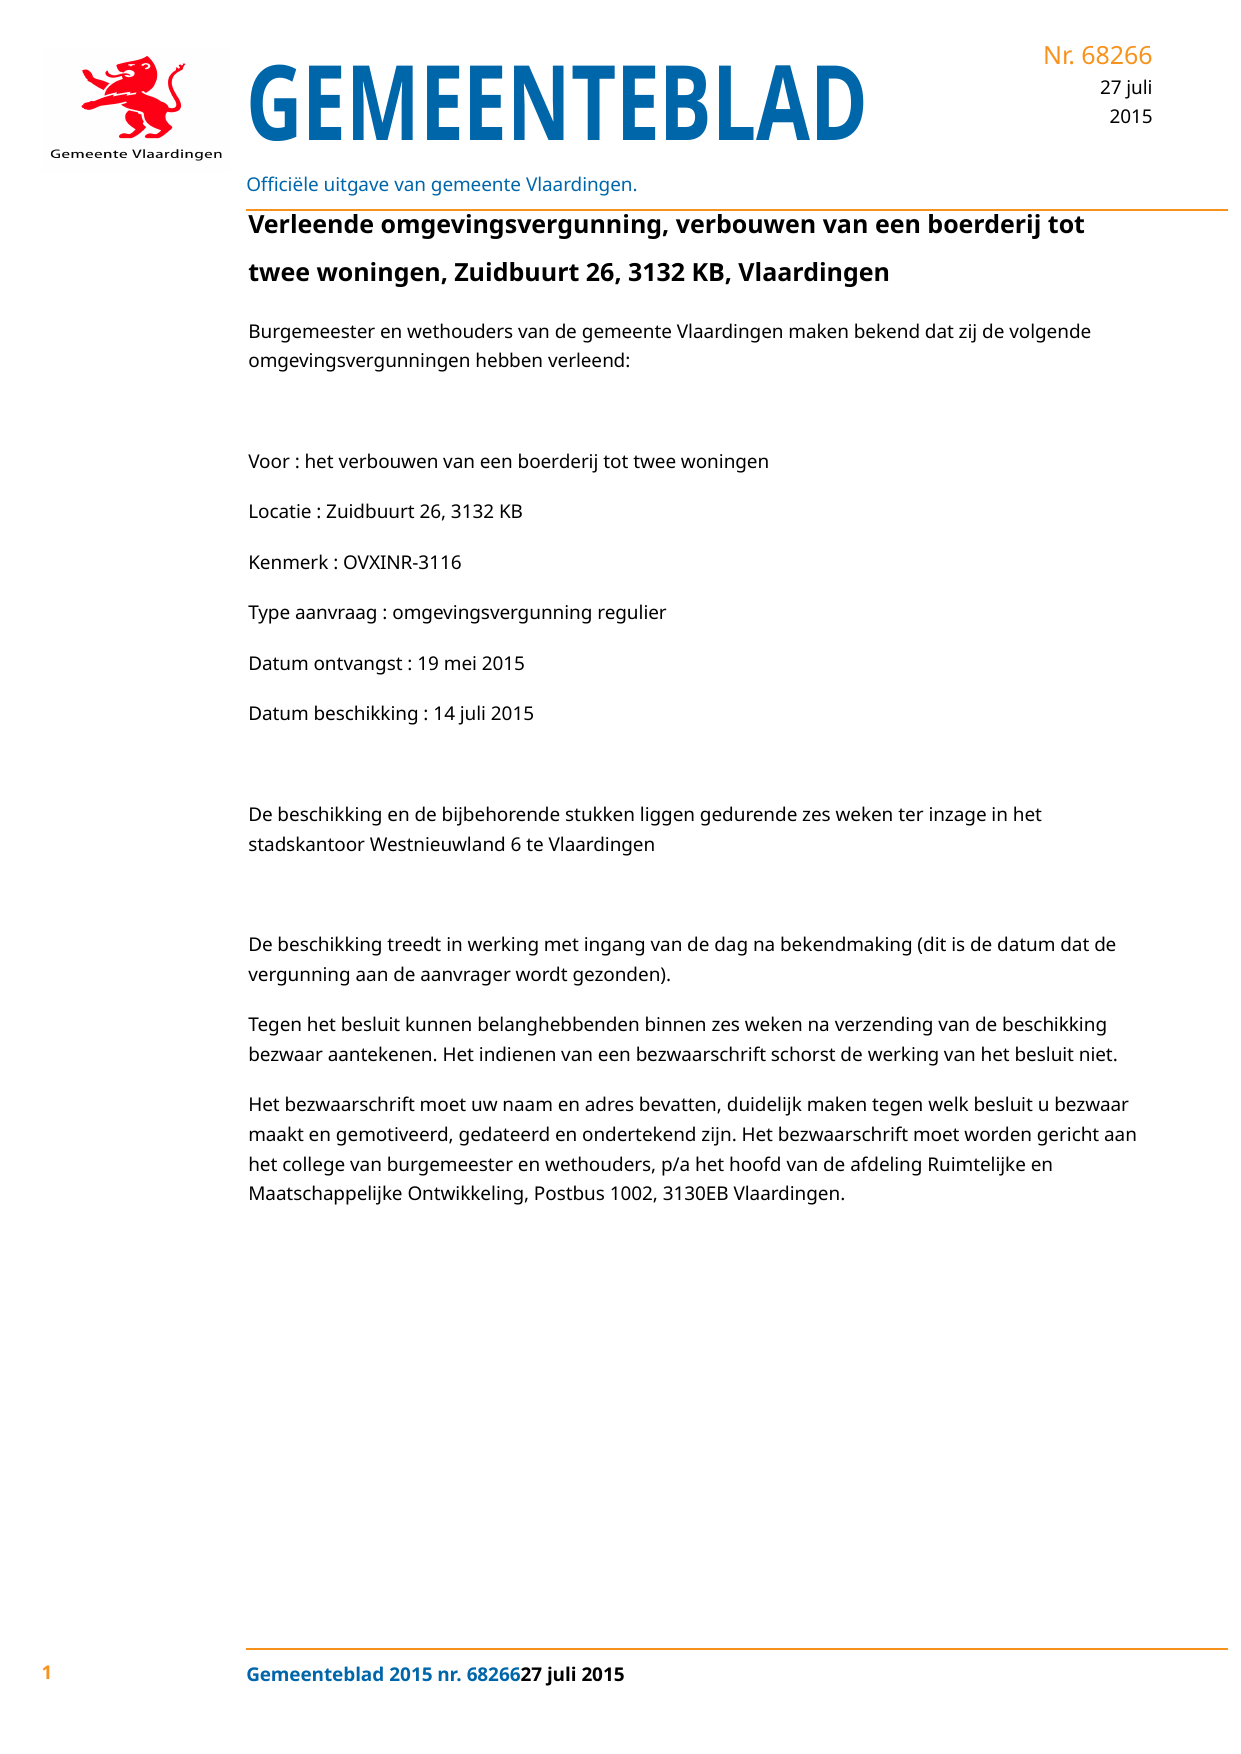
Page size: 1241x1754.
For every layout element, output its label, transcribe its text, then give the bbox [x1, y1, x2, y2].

text Voor : het verbouwen van een boerderij tot twee woningen [248, 448, 1152, 474]
text Kenmerk : OVXINR-3116 [248, 549, 1152, 575]
text Datum beschikking : 14 juli 2015 [248, 700, 1152, 726]
text Type aanvraag : omgevingsvergunning regulier [248, 599, 1152, 625]
text De beschikking en de bijbehorende stukken liggen gedurende zes weken ter inzage in het stadskantoor Westnieuwland 6 te Vlaardingen [248, 801, 1152, 857]
text De beschikking treedt in werking met ingang van de dag na bekendmaking (dit is de datum dat de vergunning aan de aanvrager wordt gezonden). [248, 932, 1152, 987]
picture [41, 47, 231, 172]
text Burgemeester en wethouders van de gemeente Vlaardingen maken bekend dat zij de volgende omgevingsvergunningen hebben verleend: [248, 318, 1152, 373]
text Verleende omgevingsvergunning, verbouwen van een boerderij tot twee woningen, Zuidbuurt 26, 3132 KB, Vlaardingen [248, 211, 1152, 288]
text Tegen het besluit kunnen belanghebbenden binnen zes weken na verzending van de beschikking bezwaar aantekenen. Het indienen van een bezwaarschrift schorst de werking van het besluit niet. [248, 1012, 1152, 1067]
text Locatie : Zuidbuurt 26, 3132 KB [248, 499, 1152, 524]
text Datum ontvangst : 19 mei 2015 [248, 650, 1152, 676]
text Het bezwaarschrift moet uw naam en adres bevatten, duidelijk maken tegen welk besluit u bezwaar maakt en gemotiveerd, gedateerd en ondertekend zijn. Het bezwaarschrift moet worden gericht aan het college van burgemeester en wethouders, p/a het hoofd van de afdeling Ruimtelijke en Maatschappelijke Ontwikkeling, Postbus 1002, 3130EB Vlaardingen. [248, 1092, 1152, 1206]
